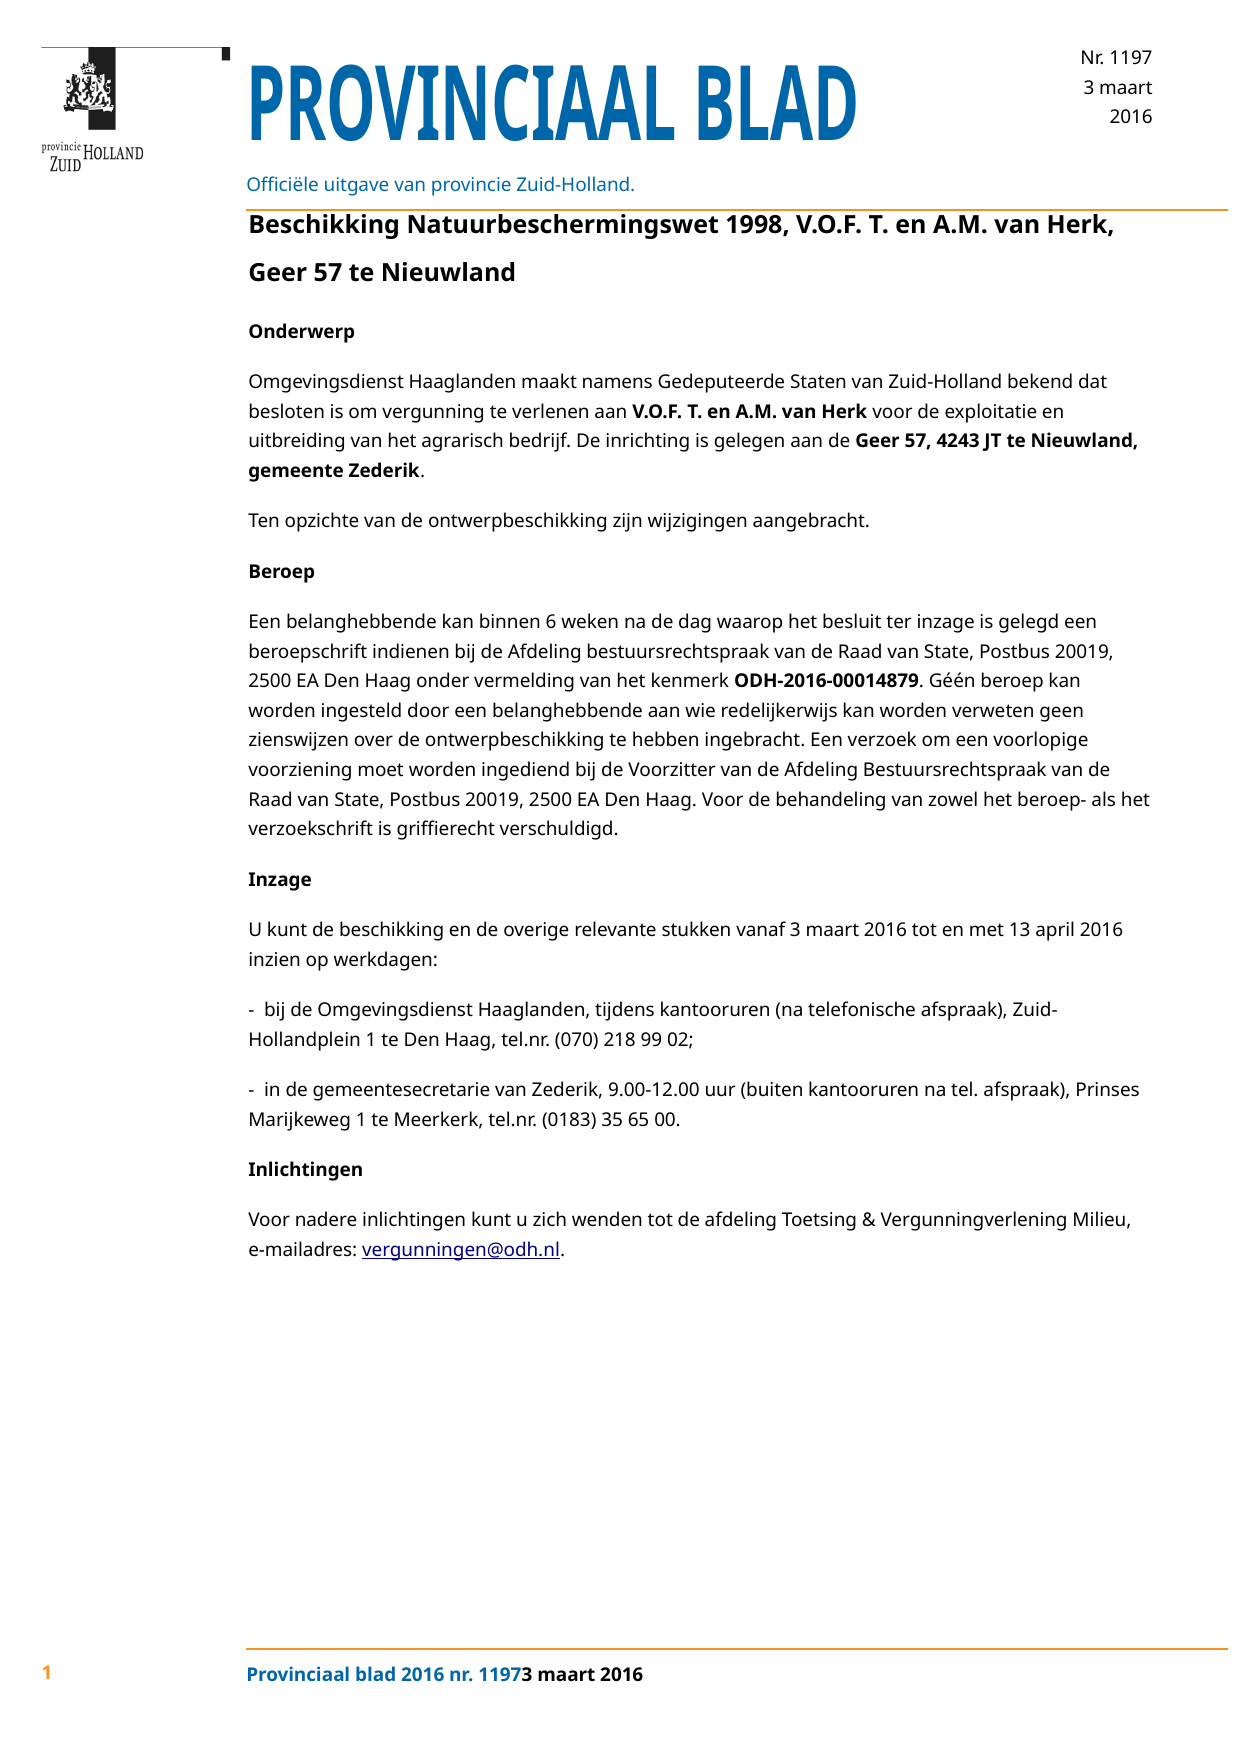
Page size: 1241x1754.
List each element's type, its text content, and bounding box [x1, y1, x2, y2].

text Inzage [248, 866, 1152, 892]
text Inlichtingen [248, 1156, 1152, 1182]
picture [41, 47, 231, 172]
text Omgevingsdienst Haaglanden maakt namens Gedeputeerde Staten van Zuid-Holland bekend dat besloten is om vergunning te verlenen aan V.O.F. T. en A.M. van Herk voor de exploitatie en uitbreiding van het agrarisch bedrijf. De inrichting is gelegen aan de Geer 57, 4243 JT te Nieuwland, gemeente Zederik. [248, 368, 1152, 483]
text Een belanghebbende kan binnen 6 weken na de dag waarop het besluit ter inzage is gelegd een beroepschrift indienen bij de Afdeling bestuursrechtspraak van de Raad van State, Postbus 20019, 2500 EA Den Haag onder vermelding van het kenmerk ODH-2016-00014879. Géén beroep kan worden ingesteld door een belanghebbende aan wie redelijkerwijs kan worden verweten geen zienswijzen over de ontwerpbeschikking te hebben ingebracht. Een verzoek om een voorlopige voorziening moet worden ingediend bij de Voorzitter van de Afdeling Bestuursrechtspraak van de Raad van State, Postbus 20019, 2500 EA Den Haag. Voor de behandeling van zowel het beroep- als het verzoekschrift is griffierecht verschuldigd. [248, 608, 1152, 841]
text Ten opzichte van de ontwerpbeschikking zijn wijzigingen aangebracht. [248, 507, 1152, 533]
text Onderwerp [248, 318, 1152, 344]
text Beschikking Natuurbeschermingswet 1998, V.O.F. T. en A.M. van Herk, Geer 57 te Nieuwland [248, 211, 1152, 288]
text - in de gemeentesecretarie van Zederik, 9.00-12.00 uur (buiten kantooruren na tel. afspraak), Prinses Marijkeweg 1 te Meerkerk, tel.nr. (0183) 35 65 00. [248, 1076, 1152, 1132]
text - bij de Omgevingsdienst Haaglanden, tijdens kantooruren (na telefonische afspraak), Zuid-Hollandplein 1 te Den Haag, tel.nr. (070) 218 99 02; [248, 996, 1152, 1052]
text U kunt de beschikking en de overige relevante stukken vanaf 3 maart 2016 tot en met 13 april 2016 inzien op werkdagen: [248, 916, 1152, 972]
text Beroep [248, 558, 1152, 584]
text Voor nadere inlichtingen kunt u zich wenden tot de afdeling Toetsing & Vergunningverlening Milieu, e-mailadres: vergunningen@odh.nl. [248, 1207, 1152, 1262]
